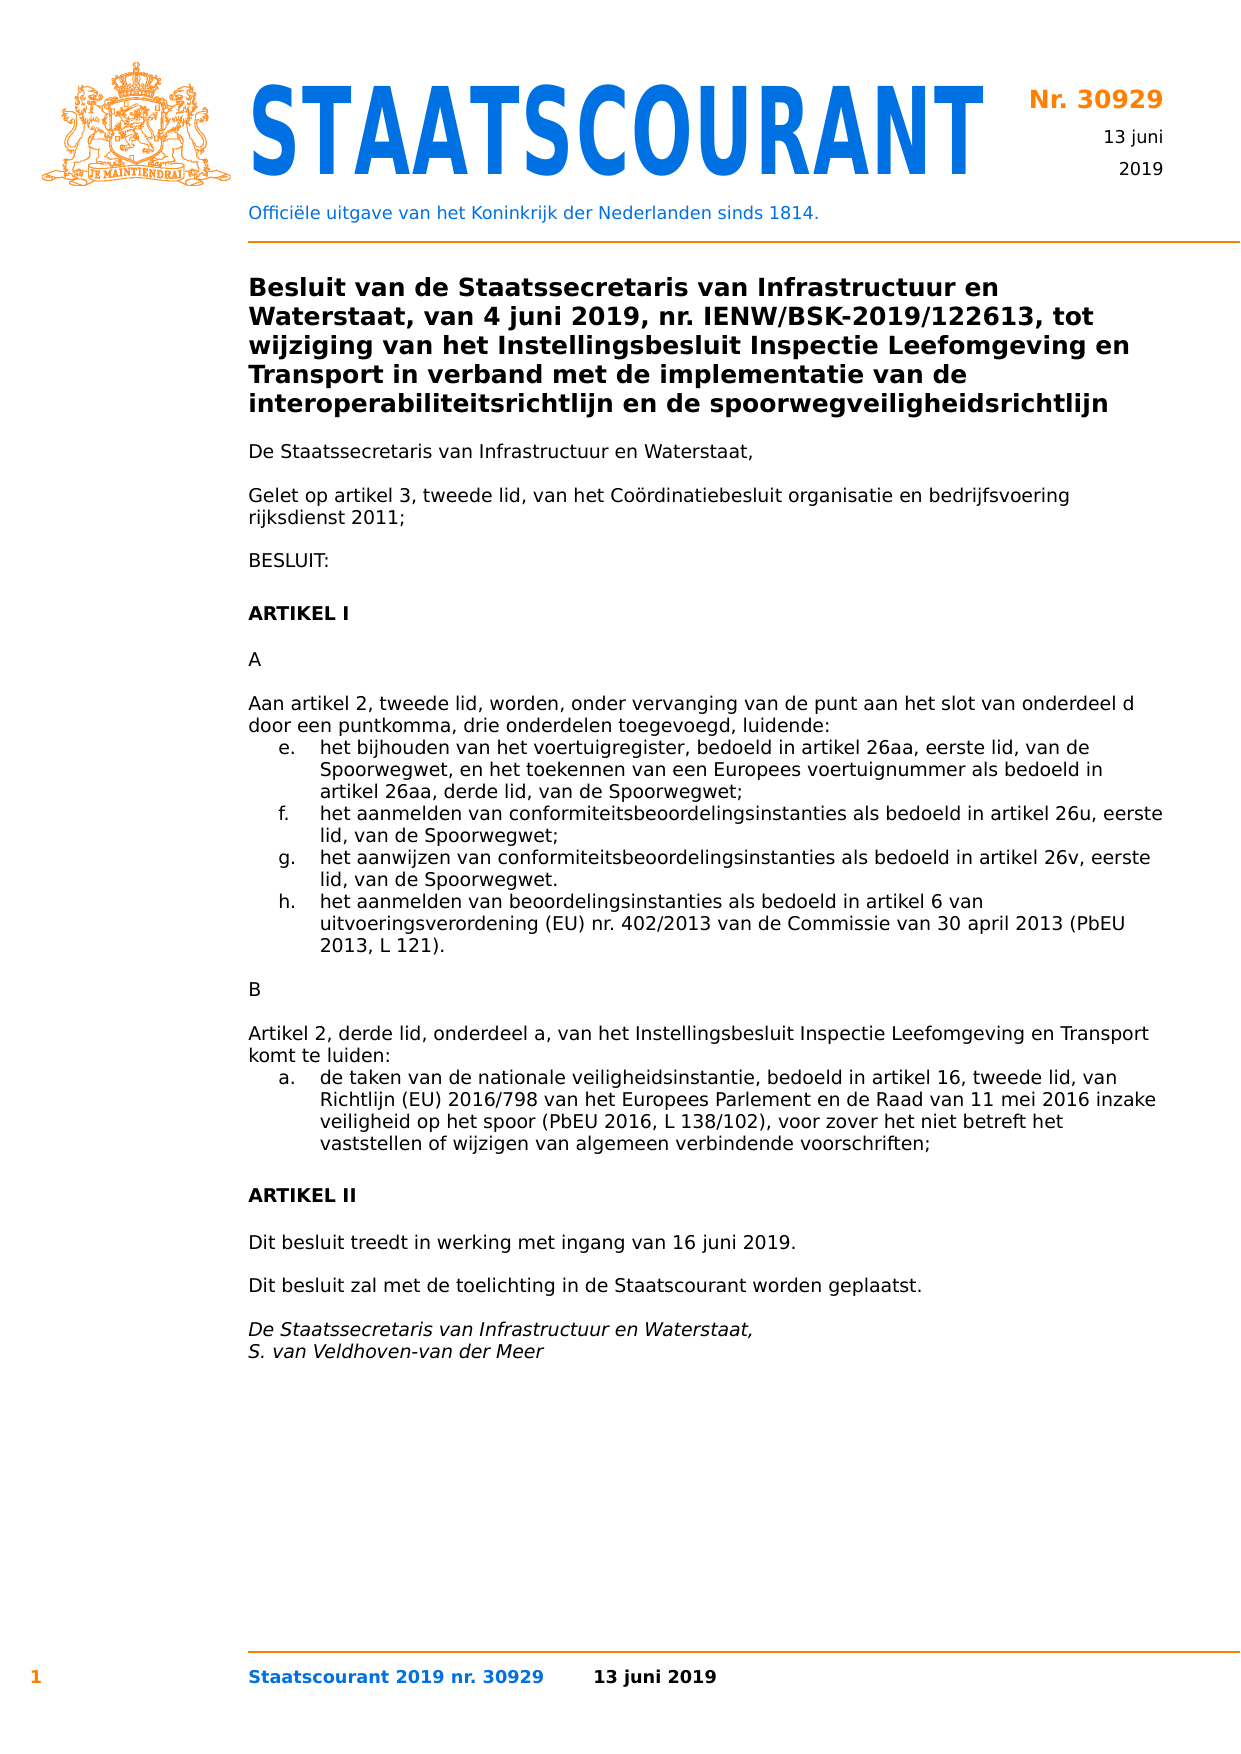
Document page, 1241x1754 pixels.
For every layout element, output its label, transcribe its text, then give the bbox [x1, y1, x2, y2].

table_cell 2019 [998, 153, 1240, 203]
table_header STAATSCOURANT [248, 62, 998, 203]
text Dit besluit zal met de toelichting in de Staatscourant worden geplaatst. [248, 1275, 1163, 1297]
subtitle ARTIKEL II [248, 1184, 1163, 1207]
text BESLUIT: [248, 550, 1163, 572]
text De Staatssecretaris van Infrastructuur en Waterstaat, S. van Veldhoven-van der Meer [248, 1319, 1163, 1363]
text Gelet op artikel 3, tweede lid, van het Coördinatiebesluit organisatie en bedrijfsvoering rijksdienst 2011; [248, 484, 1163, 528]
text h. het aanmelden van beoordelingsinstanties als bedoeld in artikel 6 van uitvoeringsverordening (EU) nr. 402/2013 van de Commissie van 30 april 2013 (PbEU 2013, L 121). [278, 891, 1163, 957]
picture [41, 62, 231, 186]
table_cell Officiële uitgave van het Koninkrijk der Nederlanden sinds 1814. [248, 203, 1240, 241]
text Artikel 2, derde lid, onderdeel a, van het Instellingsbesluit Inspectie Leefomgeving en Transport komt te luiden: [248, 1023, 1163, 1067]
text De Staatssecretaris van Infrastructuur en Waterstaat, [248, 441, 1163, 463]
table_header [25, 62, 248, 241]
text e. het bijhouden van het voertuigregister, bedoeld in artikel 26aa, eerste lid, van de Spoorwegwet, en het toekennen van een Europees voertuignummer als bedoeld in artikel 26aa, derde lid, van de Spoorwegwet; [278, 737, 1163, 803]
text Dit besluit treedt in werking met ingang van 16 juni 2019. [248, 1232, 1163, 1253]
subtitle ARTIKEL I [248, 602, 1163, 624]
text g. het aanwijzen van conformiteitsbeoordelingsinstanties als bedoeld in artikel 26v, eerste lid, van de Spoorwegwet. [278, 847, 1163, 891]
text Aan artikel 2, tweede lid, worden, onder vervanging van de punt aan het slot van onderdeel d door een puntkomma, drie onderdelen toegevoegd, luidende: [248, 693, 1163, 737]
table_cell 13 juni [998, 121, 1240, 153]
text a. de taken van de nationale veiligheidsinstantie, bedoeld in artikel 16, tweede lid, van Richtlijn (EU) 2016/798 van het Europees Parlement en de Raad van 11 mei 2016 inzake veiligheid op het spoor (PbEU 2016, L 138/102), voor zover het niet betreft het vaststellen of wijzigen van algemeen verbindende voorschriften; [278, 1067, 1163, 1154]
text f. het aanmelden van conformiteitsbeoordelingsinstanties als bedoeld in artikel 26u, eerste lid, van de Spoorwegwet; [278, 803, 1163, 847]
text B [248, 979, 1163, 1001]
text A [248, 649, 1163, 671]
subtitle Besluit van de Staatssecretaris van Infrastructuur en Waterstaat, van 4 juni 2019, nr. IENW/BSK-2019/122613, tot wijziging van het Instellingsbesluit Inspectie Leefomgeving en Transport in verband met de implementatie van de interoperabiliteitsrichtlijn en de spoorwegveiligheidsrichtlijn [248, 273, 1163, 419]
table_header Nr. 30929 [998, 62, 1240, 121]
